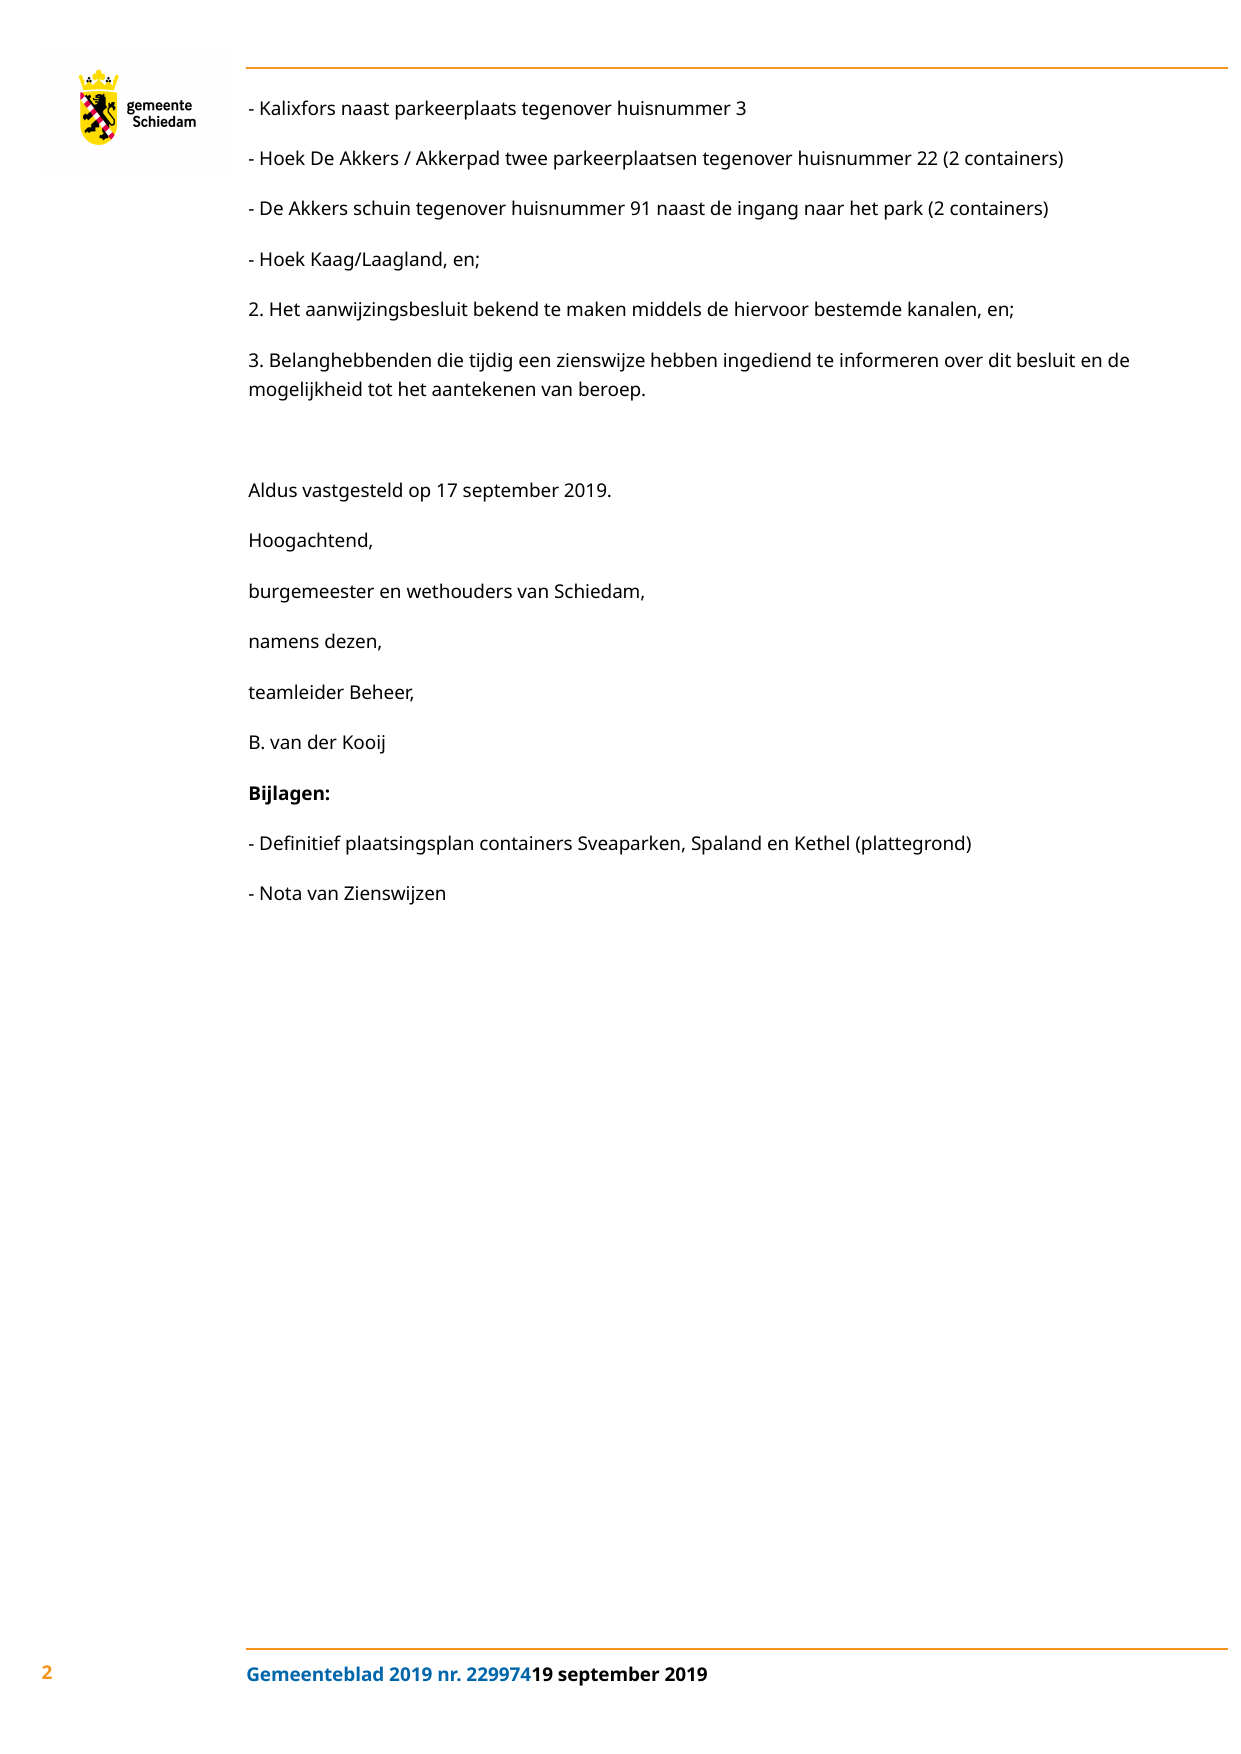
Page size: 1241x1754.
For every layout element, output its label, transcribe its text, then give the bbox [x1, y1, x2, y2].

text Bijlagen: [248, 780, 1152, 806]
text - Definitief plaatsingsplan containers Sveaparken, Spaland en Kethel (plattegrond) [248, 830, 1152, 856]
text - Hoek De Akkers / Akkerpad twee parkeerplaatsen tegenover huisnummer 22 (2 containers) [248, 145, 1152, 171]
text - De Akkers schuin tegenover huisnummer 91 naast de ingang naar het park (2 containers) [248, 196, 1152, 221]
text namens dezen, [248, 628, 1152, 654]
text B. van der Kooij [248, 729, 1152, 755]
text teamleider Beheer, [248, 679, 1152, 705]
text Hoogachtend, [248, 528, 1152, 553]
text Aldus vastgesteld op 17 september 2019. [248, 477, 1152, 503]
text 2. Het aanwijzingsbesluit bekend te maken middels de hiervoor bestemde kanalen, en; [248, 296, 1152, 322]
text - Nota van Zienswijzen [248, 881, 1152, 906]
text burgemeester en wethouders van Schiedam, [248, 578, 1152, 604]
text 3. Belanghebbenden die tijdig een zienswijze hebben ingediend te informeren over dit besluit en de mogelijkheid tot het aantekenen van beroep. [248, 347, 1152, 402]
text - Hoek Kaag/Laagland, en; [248, 246, 1152, 272]
text - Kalixfors naast parkeerplaats tegenover huisnummer 3 [248, 95, 1152, 121]
picture [41, 47, 231, 172]
